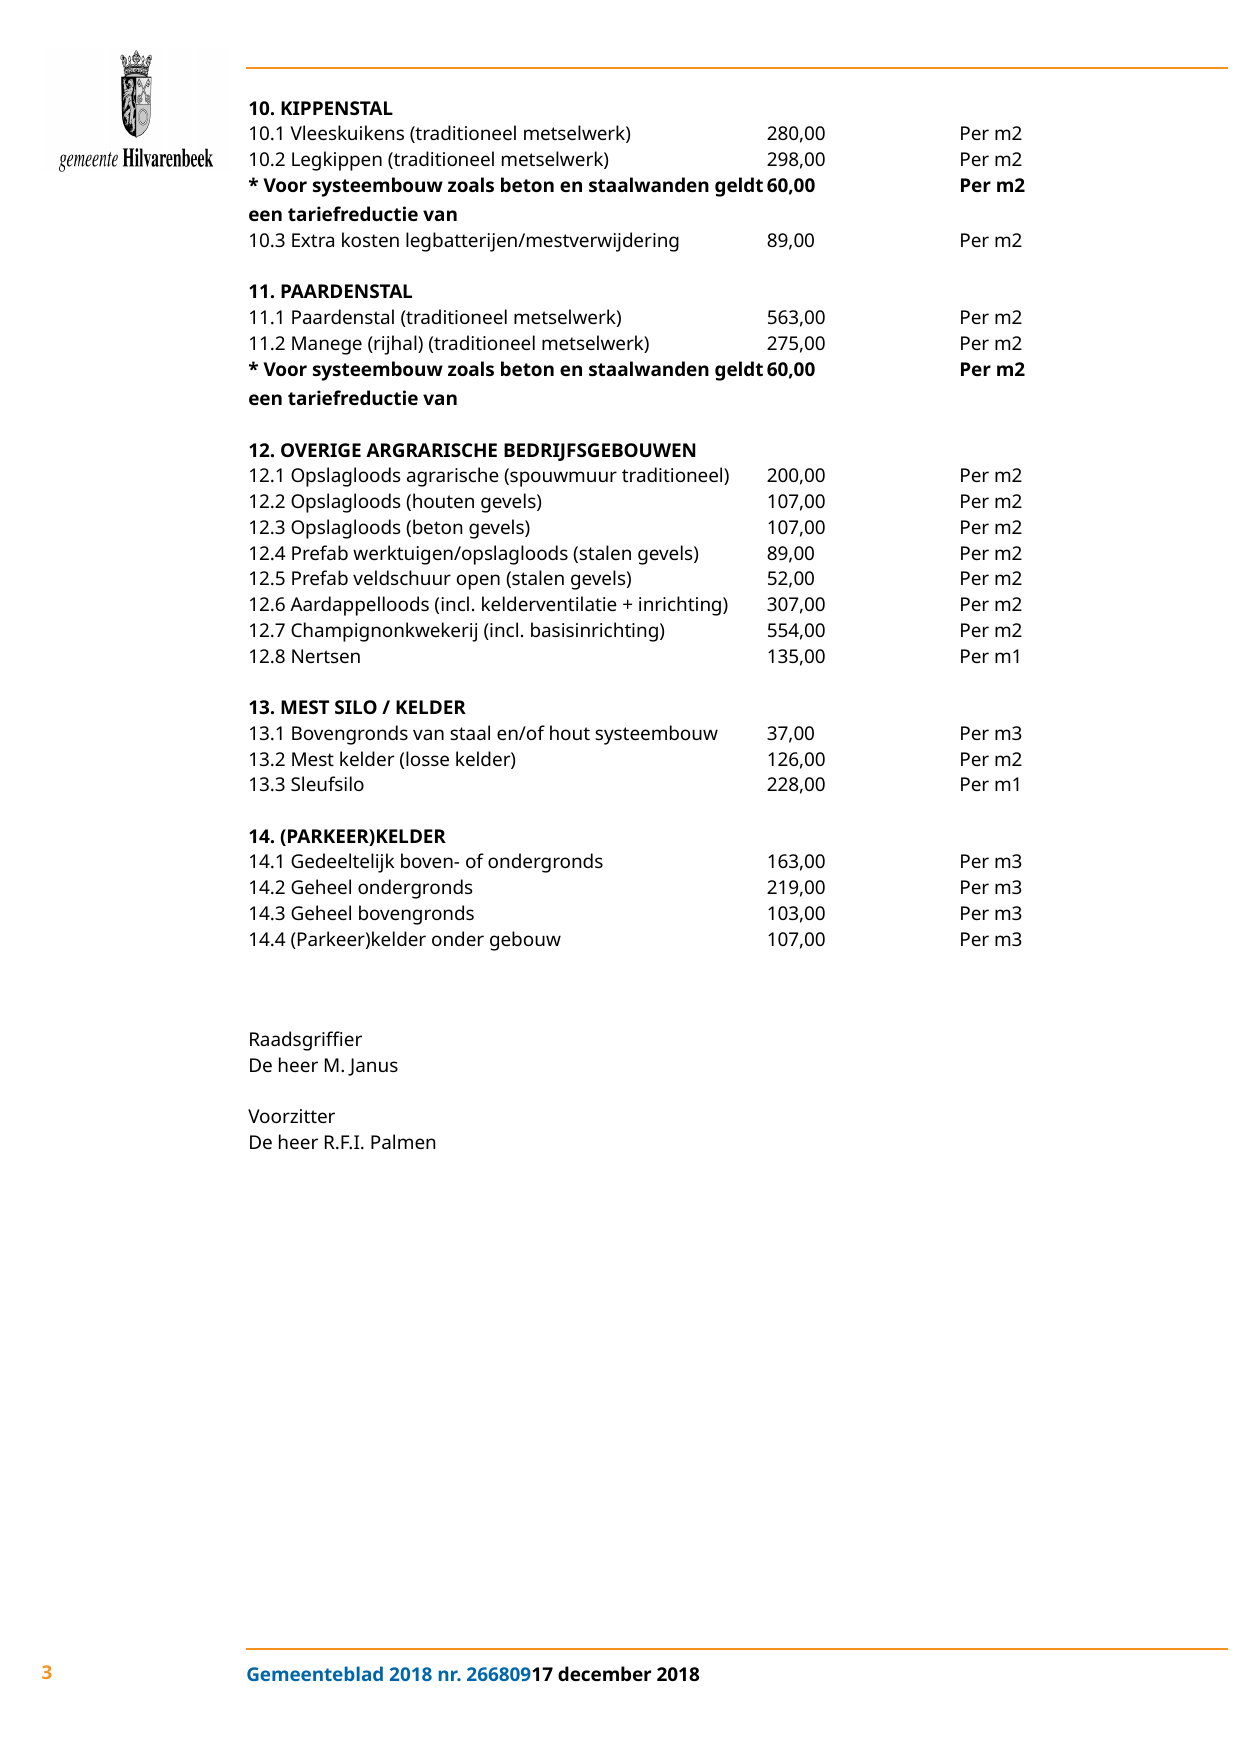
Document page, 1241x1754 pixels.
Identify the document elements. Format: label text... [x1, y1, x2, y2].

table_cell 107,00 [767, 514, 959, 540]
table_cell 13. MEST SILO / KELDER [248, 694, 767, 720]
table_cell 12.5 Prefab veldschuur open (stalen gevels) [248, 566, 767, 591]
table_cell Per m2 [959, 617, 1152, 643]
table_cell [248, 669, 767, 694]
table_cell 14.2 Geheel ondergronds [248, 874, 767, 900]
table_cell [767, 797, 959, 823]
table_cell [767, 823, 959, 849]
table_cell [767, 411, 959, 437]
table_cell 163,00 [767, 849, 959, 874]
table_cell [767, 437, 959, 463]
table_cell Per m2 [959, 305, 1152, 330]
table_cell 12.8 Nertsen [248, 643, 767, 668]
table_cell 11. PAARDENSTAL [248, 279, 767, 304]
table_cell 14.4 (Parkeer)kelder onder gebouw [248, 926, 767, 952]
table_cell * Voor systeembouw zoals beton en staalwanden geldt een tariefreductie van [248, 172, 767, 227]
table_cell 13.3 Sleufsilo [248, 771, 767, 797]
table_cell Per m3 [959, 874, 1152, 900]
table_cell Per m3 [959, 720, 1152, 746]
table_cell 200,00 [767, 463, 959, 488]
table_cell 12. OVERIGE ARGRARISCHE BEDRIJFSGEBOUWEN [248, 437, 767, 463]
table_cell 10.2 Legkippen (traditioneel metselwerk) [248, 146, 767, 172]
picture [41, 47, 231, 172]
table_cell 298,00 [767, 146, 959, 172]
table_cell Per m2 [959, 146, 1152, 172]
table_cell 563,00 [767, 305, 959, 330]
table_cell [248, 952, 767, 977]
table_cell [959, 823, 1152, 849]
table_cell Per m2 [959, 356, 1152, 411]
table_cell [767, 253, 959, 279]
text Raadsgriffier [248, 1026, 1152, 1052]
table_cell Per m2 [959, 746, 1152, 771]
text De heer R.F.I. Palmen [248, 1129, 1152, 1155]
table_cell 11.1 Paardenstal (traditioneel metselwerk) [248, 305, 767, 330]
table_cell [767, 694, 959, 720]
table_cell Per m2 [959, 566, 1152, 591]
table_cell 280,00 [767, 121, 959, 146]
table_cell [767, 95, 959, 121]
table_cell [767, 952, 959, 977]
table_cell Per m2 [959, 121, 1152, 146]
table_cell 12.7 Champignonkwekerij (incl. basisinrichting) [248, 617, 767, 643]
table_cell [959, 797, 1152, 823]
table_cell 219,00 [767, 874, 959, 900]
table_cell Per m2 [959, 172, 1152, 227]
table_cell [959, 669, 1152, 694]
table_cell Per m2 [959, 330, 1152, 356]
table_cell [959, 279, 1152, 304]
table_cell [767, 669, 959, 694]
table_cell 14.1 Gedeeltelijk boven- of ondergronds [248, 849, 767, 874]
table_cell 554,00 [767, 617, 959, 643]
table_cell 135,00 [767, 643, 959, 668]
table_cell 12.2 Opslagloods (houten gevels) [248, 489, 767, 514]
table_cell 89,00 [767, 540, 959, 566]
table_cell Per m1 [959, 643, 1152, 668]
table_cell 12.1 Opslagloods agrarische (spouwmuur traditioneel) [248, 463, 767, 488]
text De heer M. Janus [248, 1052, 1152, 1078]
table_cell Per m2 [959, 463, 1152, 488]
table_cell [959, 95, 1152, 121]
table_cell 107,00 [767, 489, 959, 514]
table_cell 307,00 [767, 591, 959, 617]
table_cell [959, 253, 1152, 279]
table_cell 52,00 [767, 566, 959, 591]
table_cell Per m3 [959, 900, 1152, 926]
table_cell * Voor systeembouw zoals beton en staalwanden geldt een tariefreductie van [248, 356, 767, 411]
table_cell 103,00 [767, 900, 959, 926]
table_cell 13.2 Mest kelder (losse kelder) [248, 746, 767, 771]
table_cell Per m3 [959, 849, 1152, 874]
table_cell [248, 797, 767, 823]
table_cell [959, 411, 1152, 437]
table_cell 10.3 Extra kosten legbatterijen/mestverwijdering [248, 227, 767, 253]
table_cell [248, 253, 767, 279]
table_cell 60,00 [767, 356, 959, 411]
table_cell Per m1 [959, 771, 1152, 797]
table_cell 228,00 [767, 771, 959, 797]
table_cell 37,00 [767, 720, 959, 746]
text Voorzitter [248, 1103, 1152, 1129]
table_cell [767, 279, 959, 304]
table_cell 14.3 Geheel bovengronds [248, 900, 767, 926]
table_cell Per m2 [959, 514, 1152, 540]
table_cell 12.6 Aardappelloods (incl. kelderventilatie + inrichting) [248, 591, 767, 617]
table_cell [248, 411, 767, 437]
table_cell 275,00 [767, 330, 959, 356]
table_cell 60,00 [767, 172, 959, 227]
table_cell Per m2 [959, 540, 1152, 566]
table_cell 12.4 Prefab werktuigen/opslagloods (stalen gevels) [248, 540, 767, 566]
table_cell [959, 437, 1152, 463]
table_cell Per m2 [959, 489, 1152, 514]
table_cell [959, 694, 1152, 720]
table_cell 89,00 [767, 227, 959, 253]
table_cell 14. (PARKEER)KELDER [248, 823, 767, 849]
table_cell 11.2 Manege (rijhal) (traditioneel metselwerk) [248, 330, 767, 356]
table_cell 10. KIPPENSTAL [248, 95, 767, 121]
table_cell Per m3 [959, 926, 1152, 952]
table_cell 10.1 Vleeskuikens (traditioneel metselwerk) [248, 121, 767, 146]
table_cell [959, 952, 1152, 977]
table_cell 107,00 [767, 926, 959, 952]
table_cell 13.1 Bovengronds van staal en/of hout systeembouw [248, 720, 767, 746]
table_cell 126,00 [767, 746, 959, 771]
table_cell 12.3 Opslagloods (beton gevels) [248, 514, 767, 540]
table_cell Per m2 [959, 591, 1152, 617]
table_cell Per m2 [959, 227, 1152, 253]
